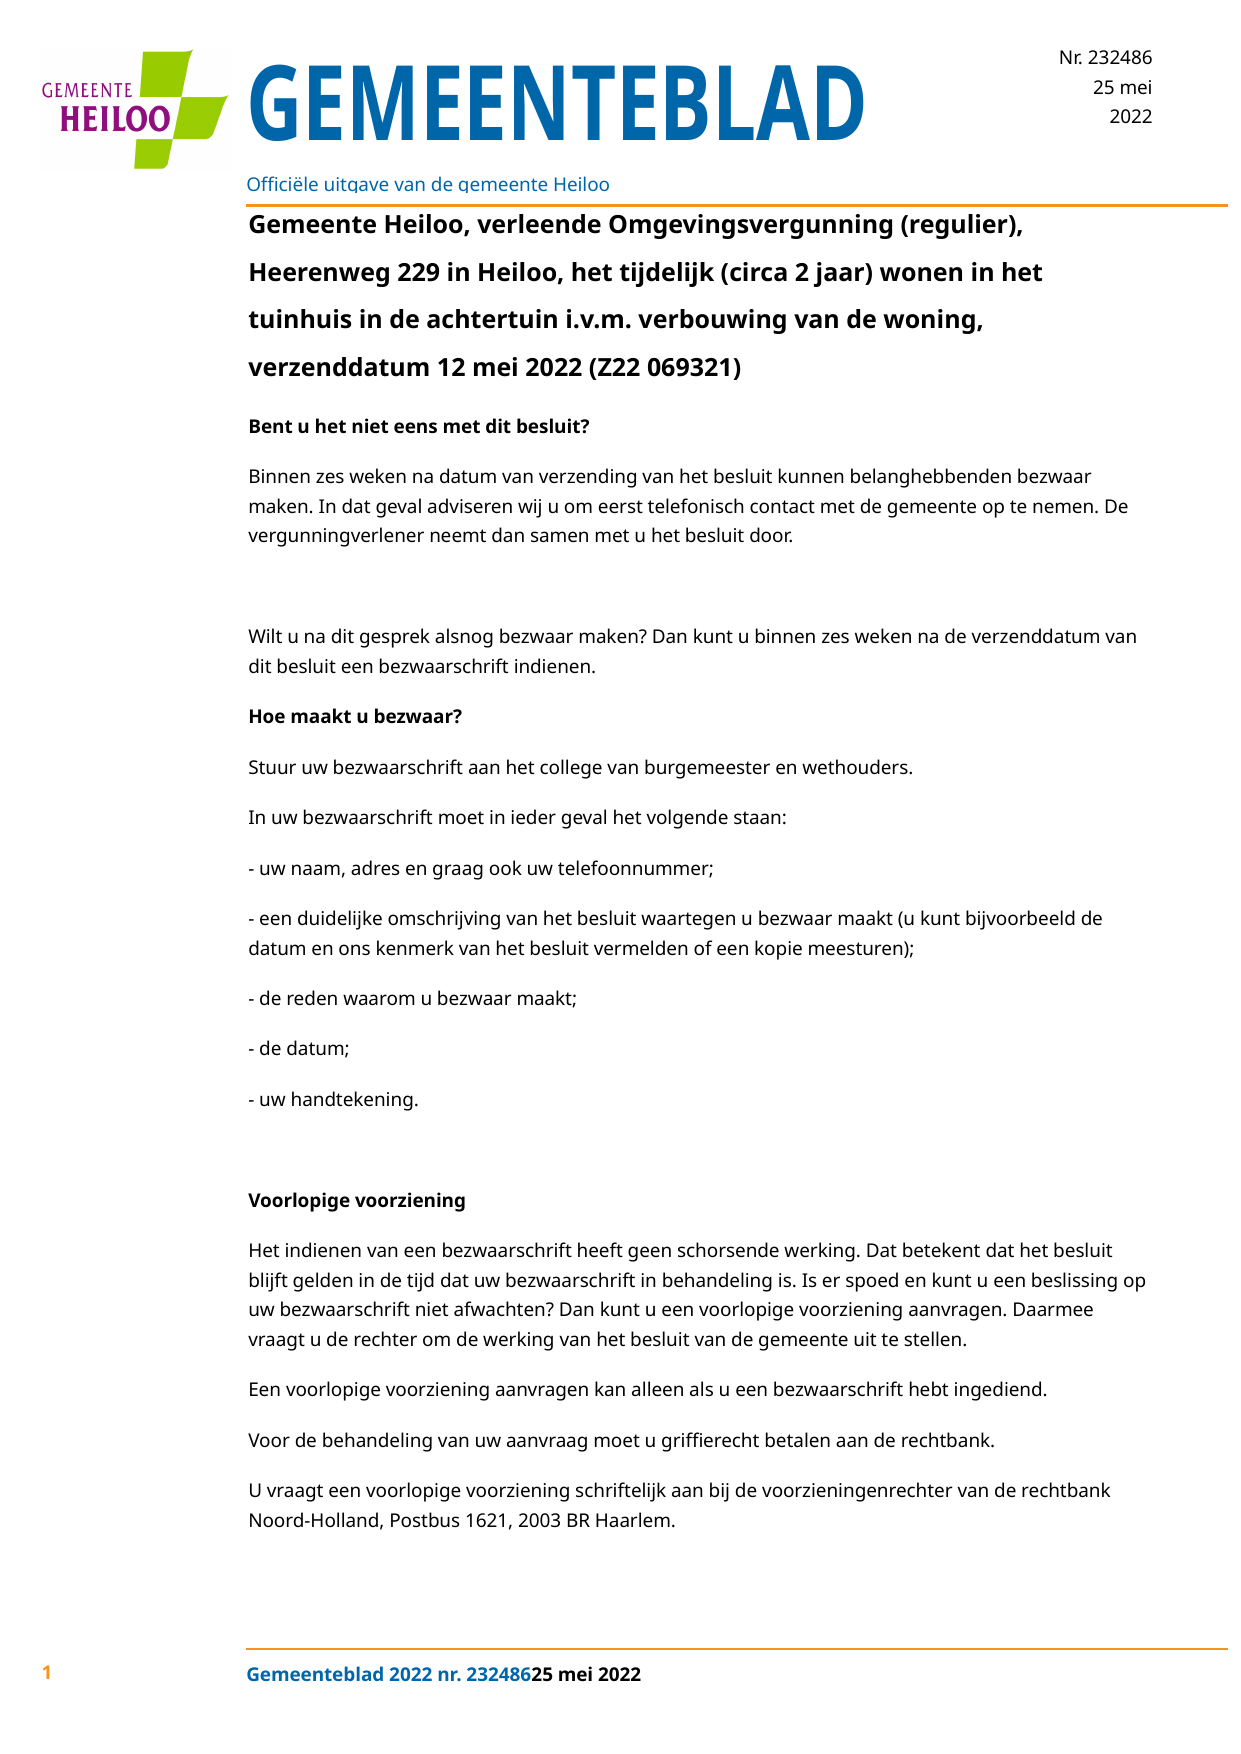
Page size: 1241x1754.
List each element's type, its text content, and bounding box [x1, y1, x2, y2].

text - uw handtekening. [248, 1086, 1152, 1112]
text - uw naam, adres en graag ook uw telefoonnummer; [248, 855, 1152, 881]
text Gemeente Heiloo, verleende Omgevingsvergunning (regulier), Heerenweg 229 in Heiloo, het tijdelijk (circa 2 jaar) wonen in het tuinhuis in de achtertuin i.v.m. verbouwing van de woning, verzenddatum 12 mei 2022 (Z22 069321) [248, 207, 1152, 384]
text Het indienen van een bezwaarschrift heeft geen schorsende werking. Dat betekent dat het besluit blijft gelden in de tijd dat uw bezwaarschrift in behandeling is. Is er spoed en kunt u een beslissing op uw bezwaarschrift niet afwachten? Dan kunt u een voorlopige voorziening aanvragen. Daarmee vraagt u de rechter om de werking van het besluit van de gemeente uit te stellen. [248, 1237, 1152, 1352]
text Binnen zes weken na datum van verzending van het besluit kunnen belanghebbenden bezwaar maken. In dat geval adviseren wij u om eerst telefonisch contact met de gemeente op te nemen. De vergunningverlener neemt dan samen met u het besluit door. [248, 463, 1152, 548]
text Voor de behandeling van uw aanvraag moet u griffierecht betalen aan de rechtbank. [248, 1427, 1152, 1453]
text Wilt u na dit gesprek alsnog bezwaar maken? Dan kunt u binnen zes weken na de verzenddatum van dit besluit een bezwaarschrift indienen. [248, 623, 1152, 679]
text Bent u het niet eens met dit besluit? [248, 413, 1152, 439]
text U vraagt een voorlopige voorziening schriftelijk aan bij de voorzieningenrechter van de rechtbank Noord-Holland, Postbus 1621, 2003 BR Haarlem. [248, 1477, 1152, 1533]
text In uw bezwaarschrift moet in ieder geval het volgende staan: [248, 804, 1152, 830]
text Een voorlopige voorziening aanvragen kan alleen als u een bezwaarschrift hebt ingediend. [248, 1376, 1152, 1402]
text Voorlopige voorziening [248, 1187, 1152, 1213]
text Hoe maakt u bezwaar? [248, 703, 1152, 729]
text Stuur uw bezwaarschrift aan het college van burgemeester en wethouders. [248, 754, 1152, 780]
text - een duidelijke omschrijving van het besluit waartegen u bezwaar maakt (u kunt bijvoorbeeld de datum en ons kenmerk van het besluit vermelden of een kopie meesturen); [248, 905, 1152, 961]
text - de reden waarom u bezwaar maakt; [248, 985, 1152, 1011]
picture [41, 47, 231, 172]
text - de datum; [248, 1036, 1152, 1061]
